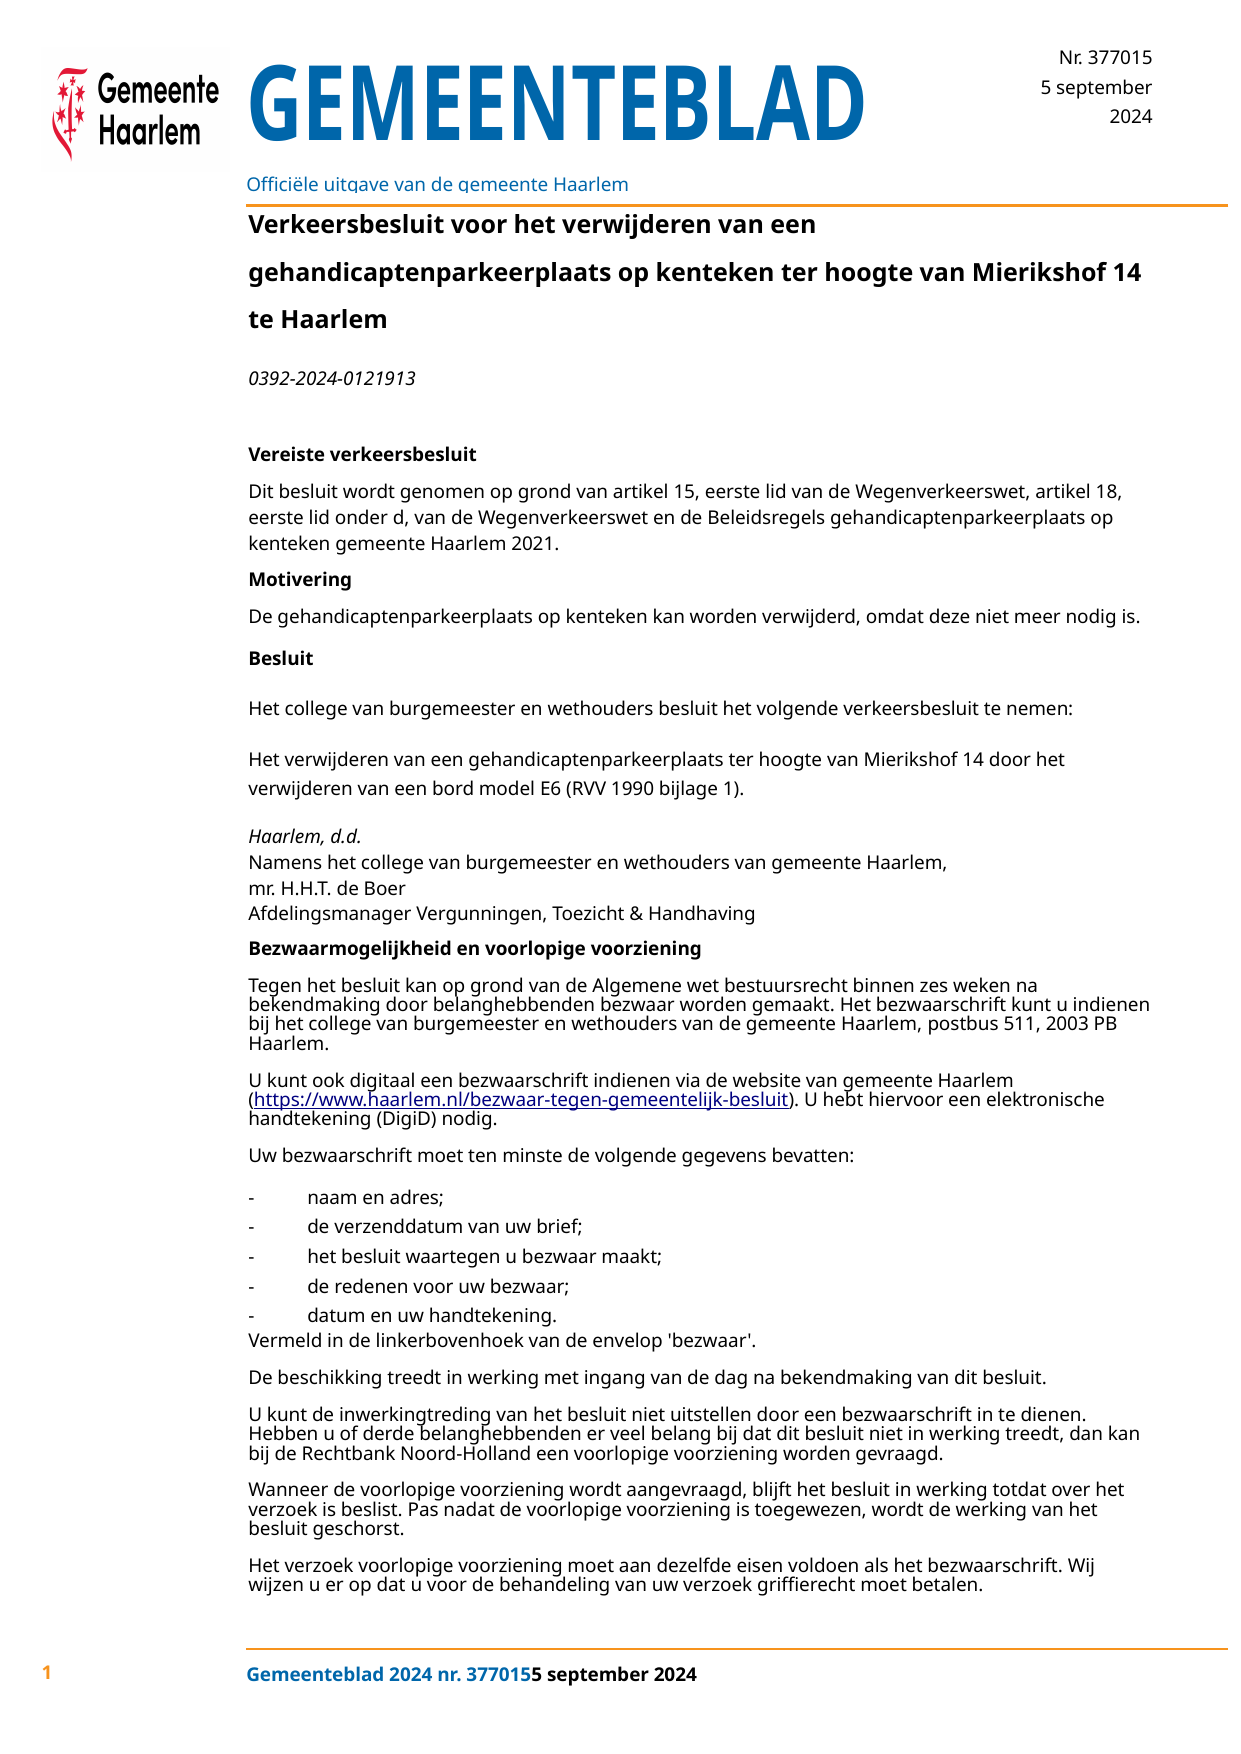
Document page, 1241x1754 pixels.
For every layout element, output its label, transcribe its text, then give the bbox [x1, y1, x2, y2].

text Vereiste verkeersbesluit [248, 442, 1152, 467]
text Tegen het besluit kan op grond van de Algemene wet bestuursrecht binnen zes weken na bekendmaking door belanghebbenden bezwaar worden gemaakt. Het bezwaarschrift kunt u indienen bij het college van burgemeester en wethouders van de gemeente Haarlem, postbus 511, 2003 PB Haarlem. [248, 977, 1152, 1054]
text Vermeld in de linkerbovenhoek van de envelop 'bezwaar'. [248, 1332, 1152, 1351]
picture [41, 47, 231, 172]
list datum en uw handtekening. [248, 1302, 1152, 1328]
text De beschikking treedt in werking met ingang van de dag na bekendmaking van dit besluit. [248, 1369, 1152, 1388]
text Haarlem, d.d. [248, 823, 1152, 849]
text Het verwijderen van een gehandicaptenparkeerplaats ter hoogte van Mierikshof 14 door het verwijderen van een bord model E6 (RVV 1990 bijlage 1). [248, 746, 1152, 801]
text Motivering [248, 566, 1152, 592]
list naam en adres; [248, 1184, 1152, 1210]
list de verzenddatum van uw brief; [248, 1214, 1152, 1239]
text Afdelingsmanager Vergunningen, Toezicht & Handhaving [248, 900, 1152, 926]
text mr. H.H.T. de Boer [248, 875, 1152, 900]
list de redenen voor uw bezwaar; [248, 1273, 1152, 1298]
text U kunt ook digitaal een bezwaarschrift indienen via de website van gemeente Haarlem (https://www.haarlem.nl/bezwaar-tegen-gemeentelijk-besluit). U hebt hiervoor een elektronische handtekening (DigiD) nodig. [248, 1072, 1152, 1129]
list het besluit waartegen u bezwaar maakt; [248, 1243, 1152, 1269]
text Het verzoek voorlopige voorziening moet aan dezelfde eisen voldoen als het bezwaarschrift. Wij wijzen u er op dat u voor de behandeling van uw verzoek griffierecht moet betalen. [248, 1557, 1152, 1596]
text 0392-2024-0121913 [248, 366, 1152, 391]
text Bezwaarmogelijkheid en voorlopige voorziening [248, 940, 1152, 959]
text Het college van burgemeester en wethouders besluit het volgende verkeersbesluit te nemen: [248, 695, 1152, 721]
text Besluit [248, 645, 1152, 671]
text Wanneer de voorlopige voorziening wordt aangevraagd, blijft het besluit in werking totdat over het verzoek is beslist. Pas nadat de voorlopige voorziening is toegewezen, wordt de werking van het besluit geschorst. [248, 1481, 1152, 1539]
text Verkeersbesluit voor het verwijderen van een gehandicaptenparkeerplaats op kenteken ter hoogte van Mierikshof 14 te Haarlem [248, 207, 1152, 336]
text U kunt de inwerkingtreding van het besluit niet uitstellen door een bezwaarschrift in te dienen. Hebben u of derde belanghebbenden er veel belang bij dat dit besluit niet in werking treedt, dan kan bij de Rechtbank Noord-Holland een voorlopige voorziening worden gevraagd. [248, 1406, 1152, 1464]
text Dit besluit wordt genomen op grond van artikel 15, eerste lid van de Wegenverkeerswet, artikel 18, eerste lid onder d, van de Wegenverkeerswet en de Beleidsregels gehandicaptenparkeerplaats op kenteken gemeente Haarlem 2021. [248, 478, 1152, 555]
text Namens het college van burgemeester en wethouders van gemeente Haarlem, [248, 849, 1152, 875]
text De gehandicaptenparkeerplaats op kenteken kan worden verwijderd, omdat deze niet meer nodig is. [248, 603, 1152, 629]
text Uw bezwaarschrift moet ten minste de volgende gegevens bevatten: [248, 1147, 1152, 1166]
